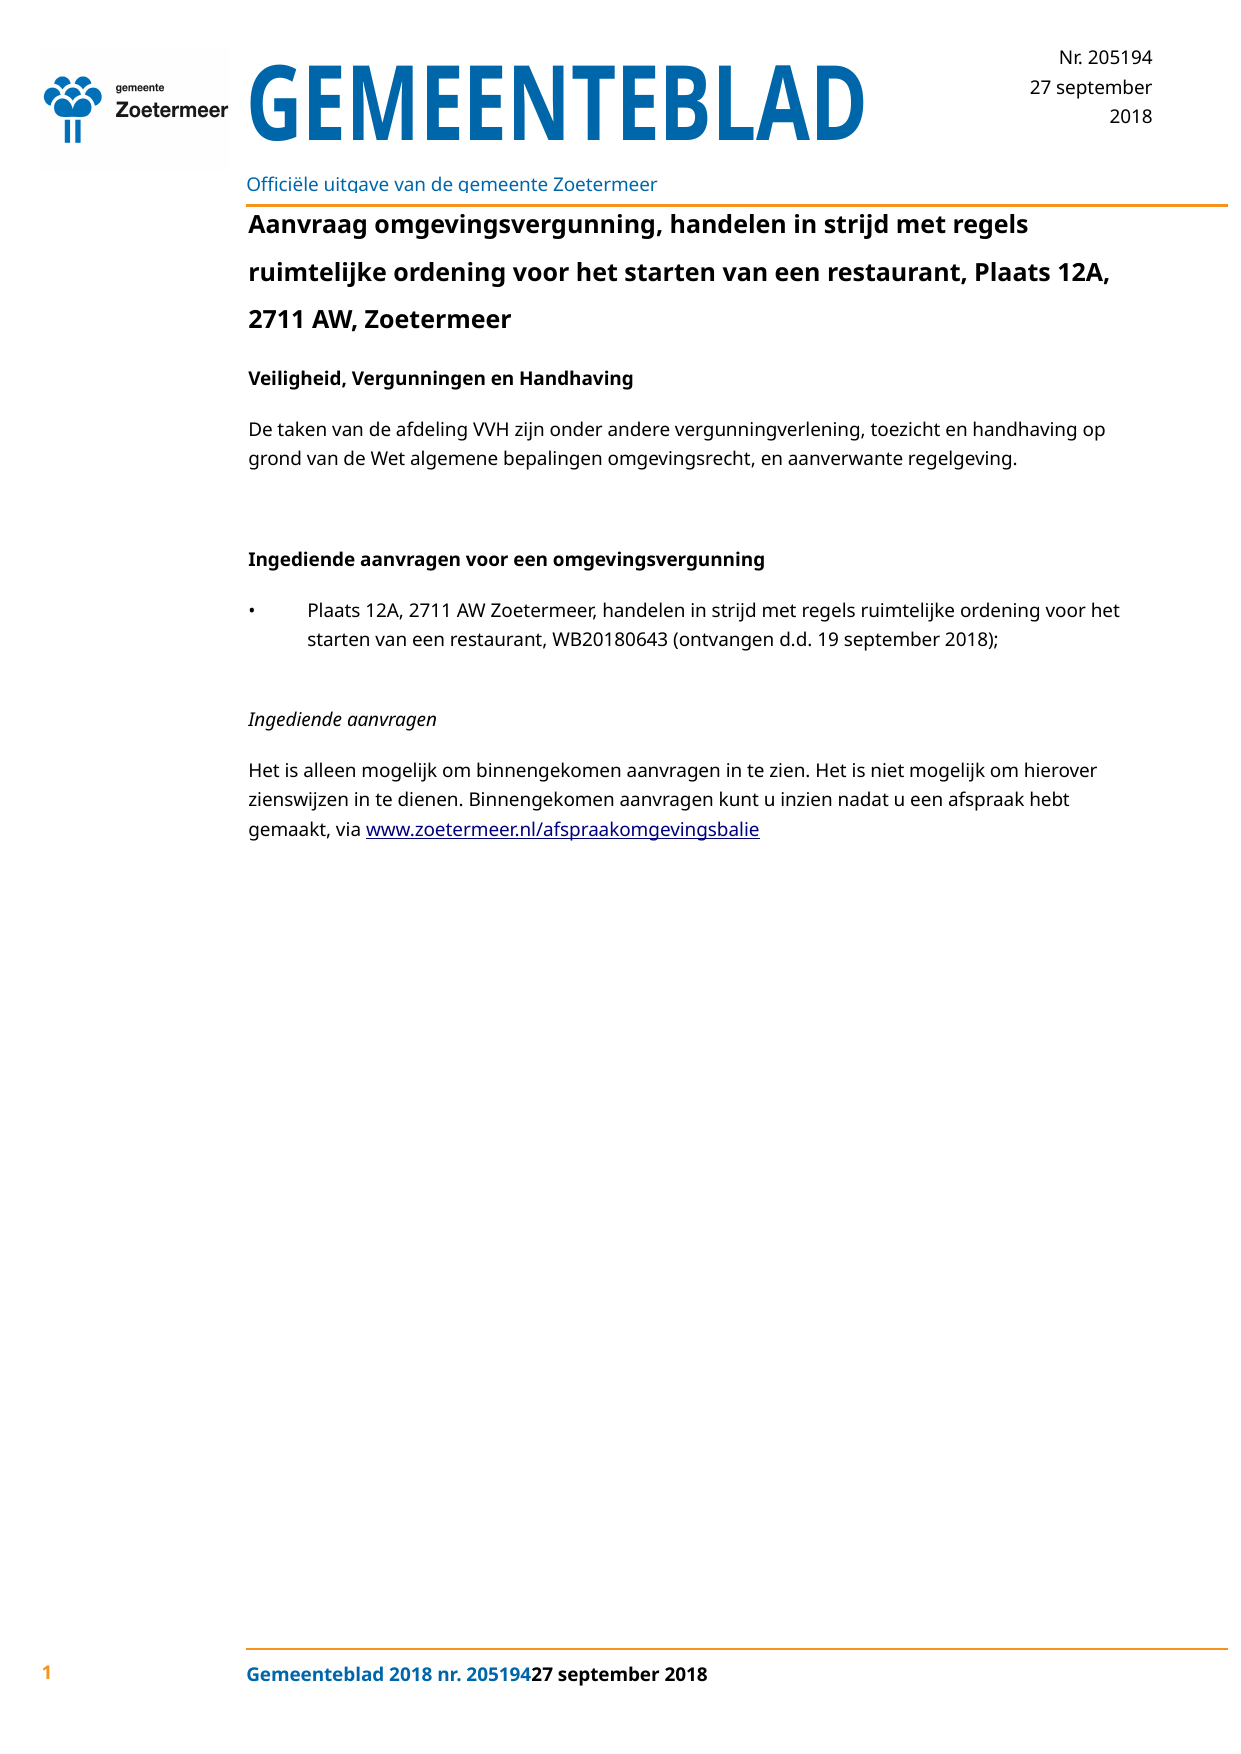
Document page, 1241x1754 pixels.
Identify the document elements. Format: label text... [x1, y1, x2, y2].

text Het is alleen mogelijk om binnengekomen aanvragen in te zien. Het is niet mogelijk om hierover zienswijzen in te dienen. Binnengekomen aanvragen kunt u inzien nadat u een afspraak hebt gemaakt, via www.zoetermeer.nl/afspraakomgevingsbalie [248, 757, 1152, 842]
text Aanvraag omgevingsvergunning, handelen in strijd met regels ruimtelijke ordening voor het starten van een restaurant, Plaats 12A, 2711 AW, Zoetermeer [248, 207, 1152, 336]
text De taken van de afdeling VVH zijn onder andere vergunningverlening, toezicht en handhaving op grond van de Wet algemene bepalingen omgevingsrecht, en aanverwante regelgeving. [248, 416, 1152, 471]
list Plaats 12A, 2711 AW Zoetermeer, handelen in strijd met regels ruimtelijke ordening voor het starten van een restaurant, WB20180643 (ontvangen d.d. 19 september 2018); [248, 597, 1152, 652]
picture [41, 47, 231, 172]
text Ingediende aanvragen [248, 706, 1152, 732]
text Veiligheid, Vergunningen en Handhaving [248, 366, 1152, 391]
text Ingediende aanvragen voor een omgevingsvergunning [248, 546, 1152, 572]
